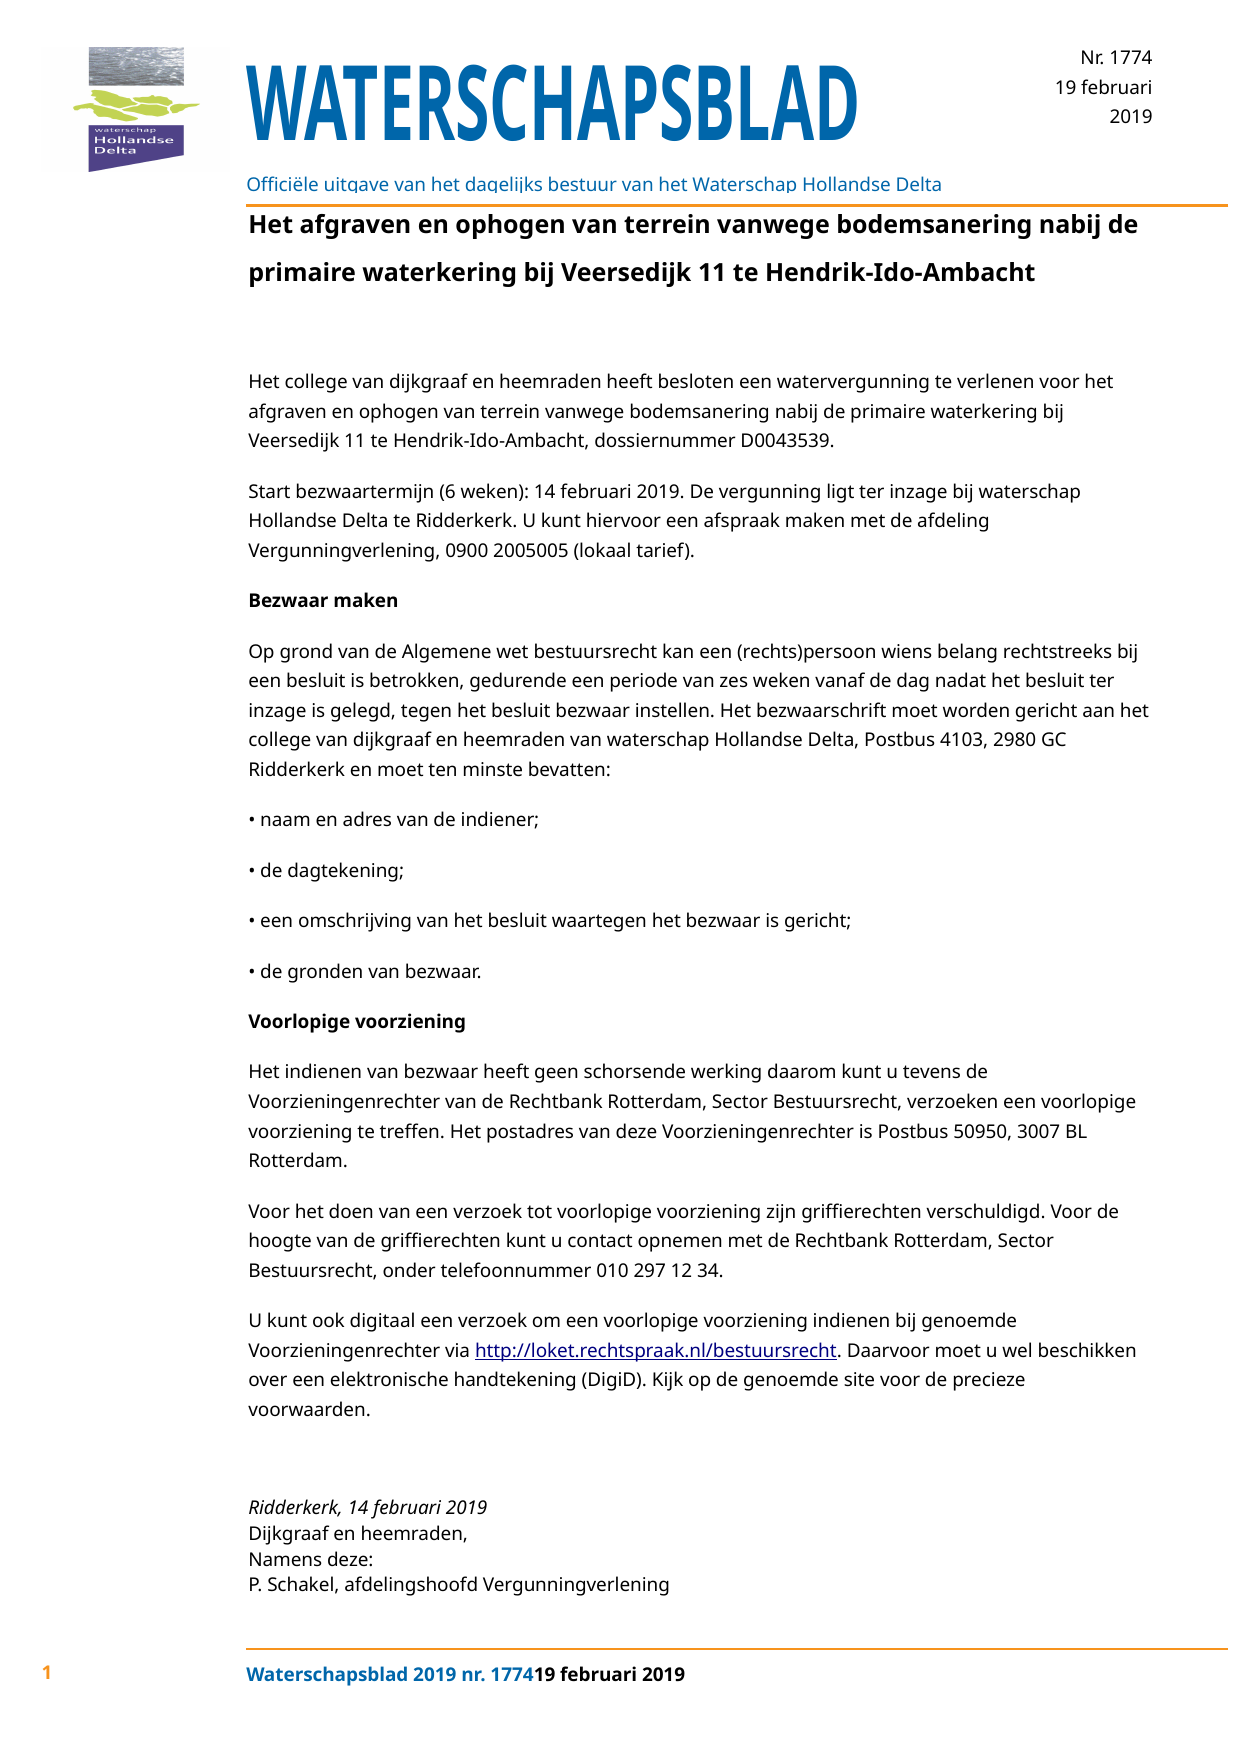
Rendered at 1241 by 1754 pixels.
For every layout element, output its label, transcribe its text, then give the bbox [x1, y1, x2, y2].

text Start bezwaartermijn (6 weken): 14 februari 2019. De vergunning ligt ter inzage bij waterschap Hollandse Delta te Ridderkerk. U kunt hiervoor een afspraak maken met de afdeling Vergunningverlening, 0900 2005005 (lokaal tarief). [248, 478, 1152, 563]
text Het afgraven en ophogen van terrein vanwege bodemsanering nabij de primaire waterkering bij Veersedijk 11 te Hendrik-Ido-Ambacht [248, 207, 1152, 288]
text Voor het doen van een verzoek tot voorlopige voorziening zijn griffierechten verschuldigd. Voor de hoogte van de griffierechten kunt u contact opnemen met de Rechtbank Rotterdam, Sector Bestuursrecht, onder telefoonnummer 010 297 12 34. [248, 1198, 1152, 1283]
text Bezwaar maken [248, 587, 1152, 613]
text • de gronden van bezwaar. [248, 958, 1152, 984]
text Ridderkerk, 14 februari 2019 [248, 1494, 1152, 1520]
text Het indienen van bezwaar heeft geen schorsende werking daarom kunt u tevens de Voorzieningenrechter van de Rechtbank Rotterdam, Sector Bestuursrecht, verzoeken een voorlopige voorziening te treffen. Het postadres van deze Voorzieningenrechter is Postbus 50950, 3007 BL Rotterdam. [248, 1059, 1152, 1173]
text • naam en adres van de indiener; [248, 807, 1152, 832]
picture [41, 47, 231, 172]
text • de dagtekening; [248, 857, 1152, 883]
text U kunt ook digitaal een verzoek om een voorlopige voorziening indienen bij genoemde Voorzieningenrechter via http://loket.rechtspraak.nl/bestuursrecht. Daarvoor moet u wel beschikken over een elektronische handtekening (DigiD). Kijk op de genoemde site voor de precieze voorwaarden. [248, 1307, 1152, 1422]
text Op grond van de Algemene wet bestuursrecht kan een (rechts)persoon wiens belang rechtstreeks bij een besluit is betrokken, gedurende een periode van zes weken vanaf de dag nadat het besluit ter inzage is gelegd, tegen het besluit bezwaar instellen. Het bezwaarschrift moet worden gericht aan het college van dijkgraaf en heemraden van waterschap Hollandse Delta, Postbus 4103, 2980 GC Ridderkerk en moet ten minste bevatten: [248, 638, 1152, 782]
text • een omschrijving van het besluit waartegen het bezwaar is gericht; [248, 907, 1152, 933]
text P. Schakel, afdelingshoofd Vergunningverlening [248, 1572, 1152, 1597]
text Namens deze: [248, 1546, 1152, 1572]
text Het college van dijkgraaf en heemraden heeft besloten een watervergunning te verlenen voor het afgraven en ophogen van terrein vanwege bodemsanering nabij de primaire waterkering bij Veersedijk 11 te Hendrik-Ido-Ambacht, dossiernummer D0043539. [248, 368, 1152, 453]
text Voorlopige voorziening [248, 1008, 1152, 1034]
text Dijkgraaf en heemraden, [248, 1520, 1152, 1546]
